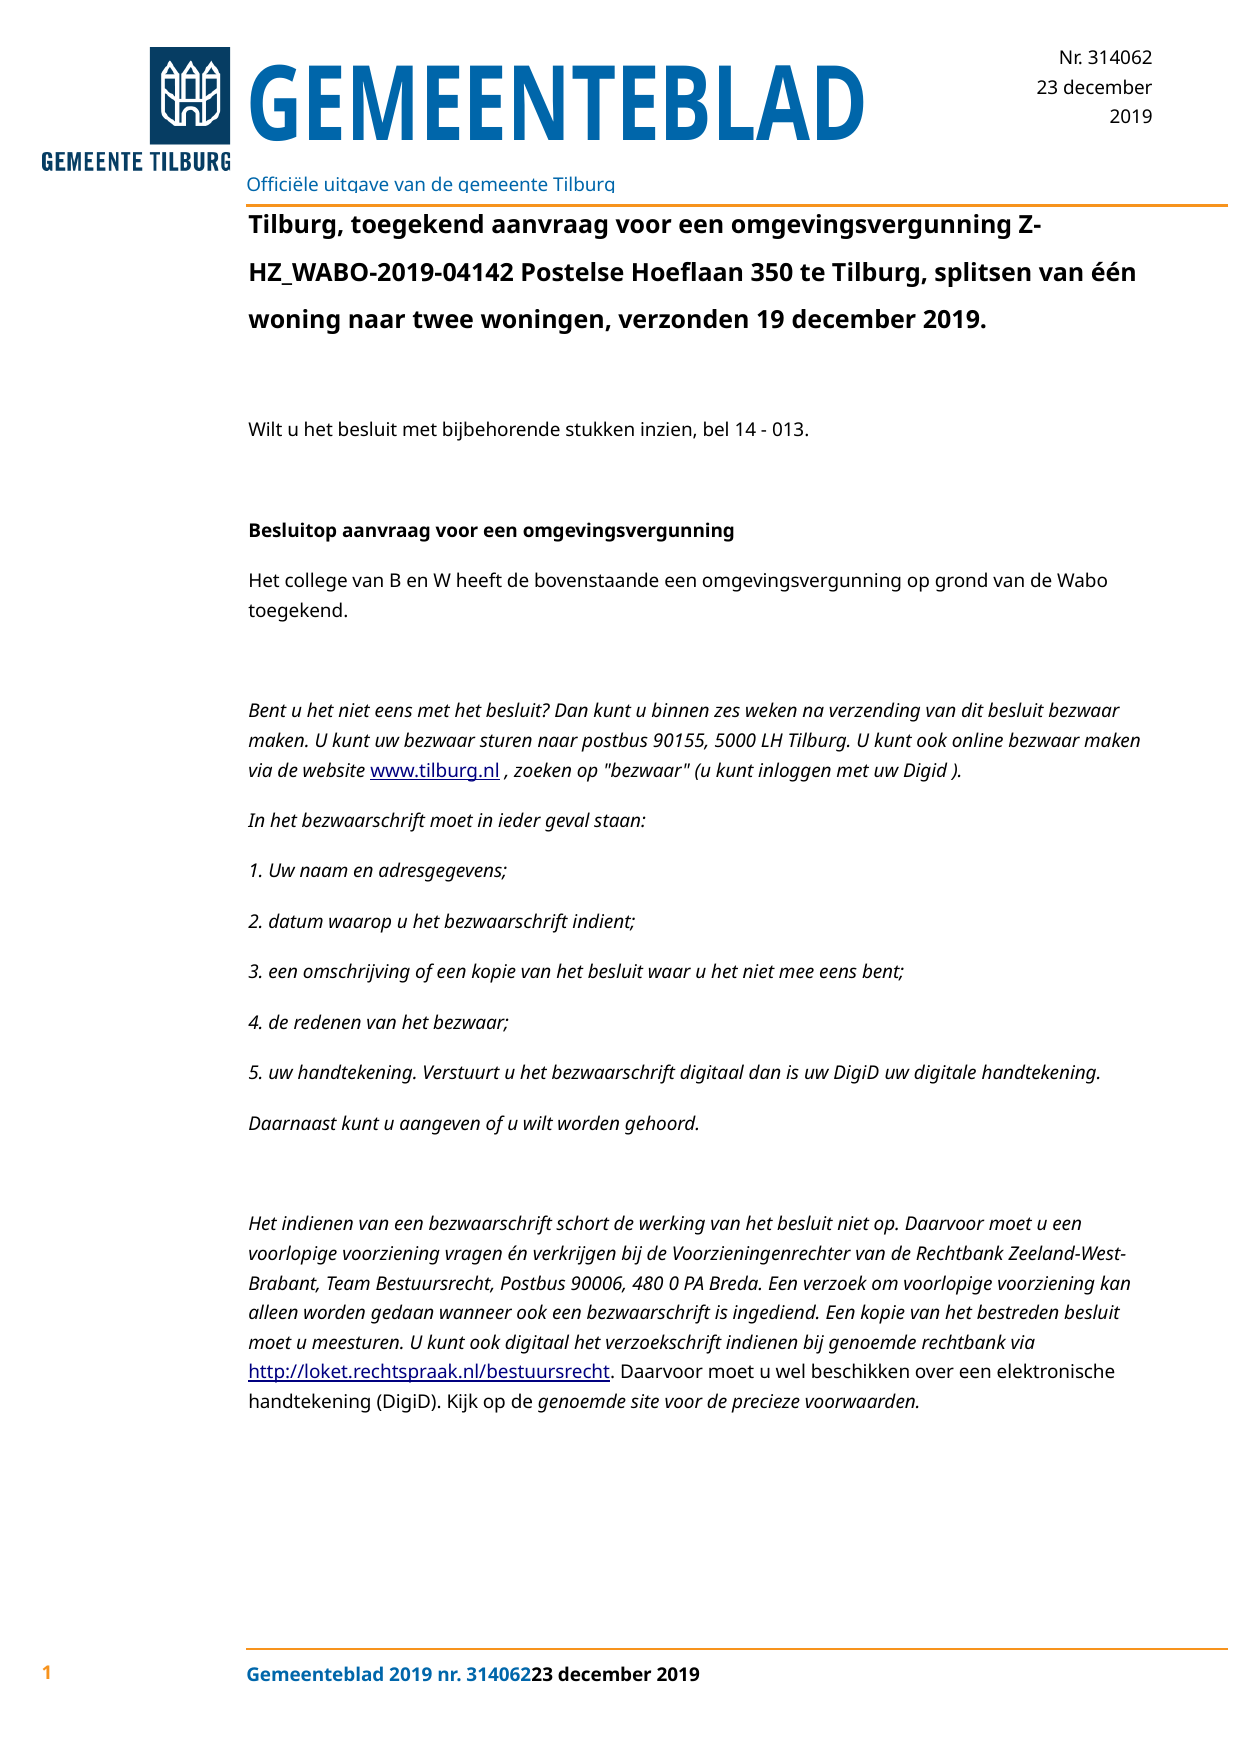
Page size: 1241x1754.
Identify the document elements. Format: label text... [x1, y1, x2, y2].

text 1. Uw naam en adresgegevens; [248, 858, 1152, 883]
text Besluitop aanvraag voor een omgevingsvergunning [248, 517, 1152, 542]
text Bent u het niet eens met het besluit? Dan kunt u binnen zes weken na verzending van dit besluit bezwaar maken. U kunt uw bezwaar sturen naar postbus 90155, 5000 LH Tilburg. U kunt ook online bezwaar maken via de website www.tilburg.nl , zoeken op "bezwaar" (u kunt inloggen met uw Digid ). [248, 698, 1152, 782]
text Tilburg, toegekend aanvraag voor een omgevingsvergunning Z-HZ_WABO-2019-04142 Postelse Hoeflaan 350 te Tilburg, splitsen van één woning naar twee woningen, verzonden 19 december 2019. [248, 207, 1152, 336]
text Wilt u het besluit met bijbehorende stukken inzien, bel 14 - 013. [248, 416, 1152, 442]
text 2. datum waarop u het bezwaarschrift indient; [248, 908, 1152, 934]
text 3. een omschrijving of een kopie van het besluit waar u het niet mee eens bent; [248, 958, 1152, 984]
text 5. uw handtekening. Verstuurt u het bezwaarschrift digitaal dan is uw DigiD uw digitale handtekening. [248, 1059, 1152, 1085]
text 4. de redenen van het bezwaar; [248, 1009, 1152, 1034]
text Daarnaast kunt u aangeven of u wilt worden gehoord. [248, 1110, 1152, 1135]
text Het college van B en W heeft de bovenstaande een omgevingsvergunning op grond van de Wabo toegekend. [248, 567, 1152, 622]
text Het indienen van een bezwaarschrift schort de werking van het besluit niet op. Daarvoor moet u een voorlopige voorziening vragen én verkrijgen bij de Voorzieningenrechter van de Rechtbank Zeeland-West-Brabant, Team Bestuursrecht, Postbus 90006, 480 0 PA Breda. Een verzoek om voorlopige voorziening kan alleen worden gedaan wanneer ook een bezwaarschrift is ingediend. Een kopie van het bestreden besluit moet u meesturen. U kunt ook digitaal het verzoekschrift indienen bij genoemde rechtbank via http://loket.rechtspraak.nl/bestuursrecht. Daarvoor moet u wel beschikken over een elektronische handtekening (DigiD). Kijk op de genoemde site voor de precieze voorwaarden. [248, 1211, 1152, 1414]
picture [41, 47, 231, 172]
text In het bezwaarschrift moet in ieder geval staan: [248, 807, 1152, 833]
